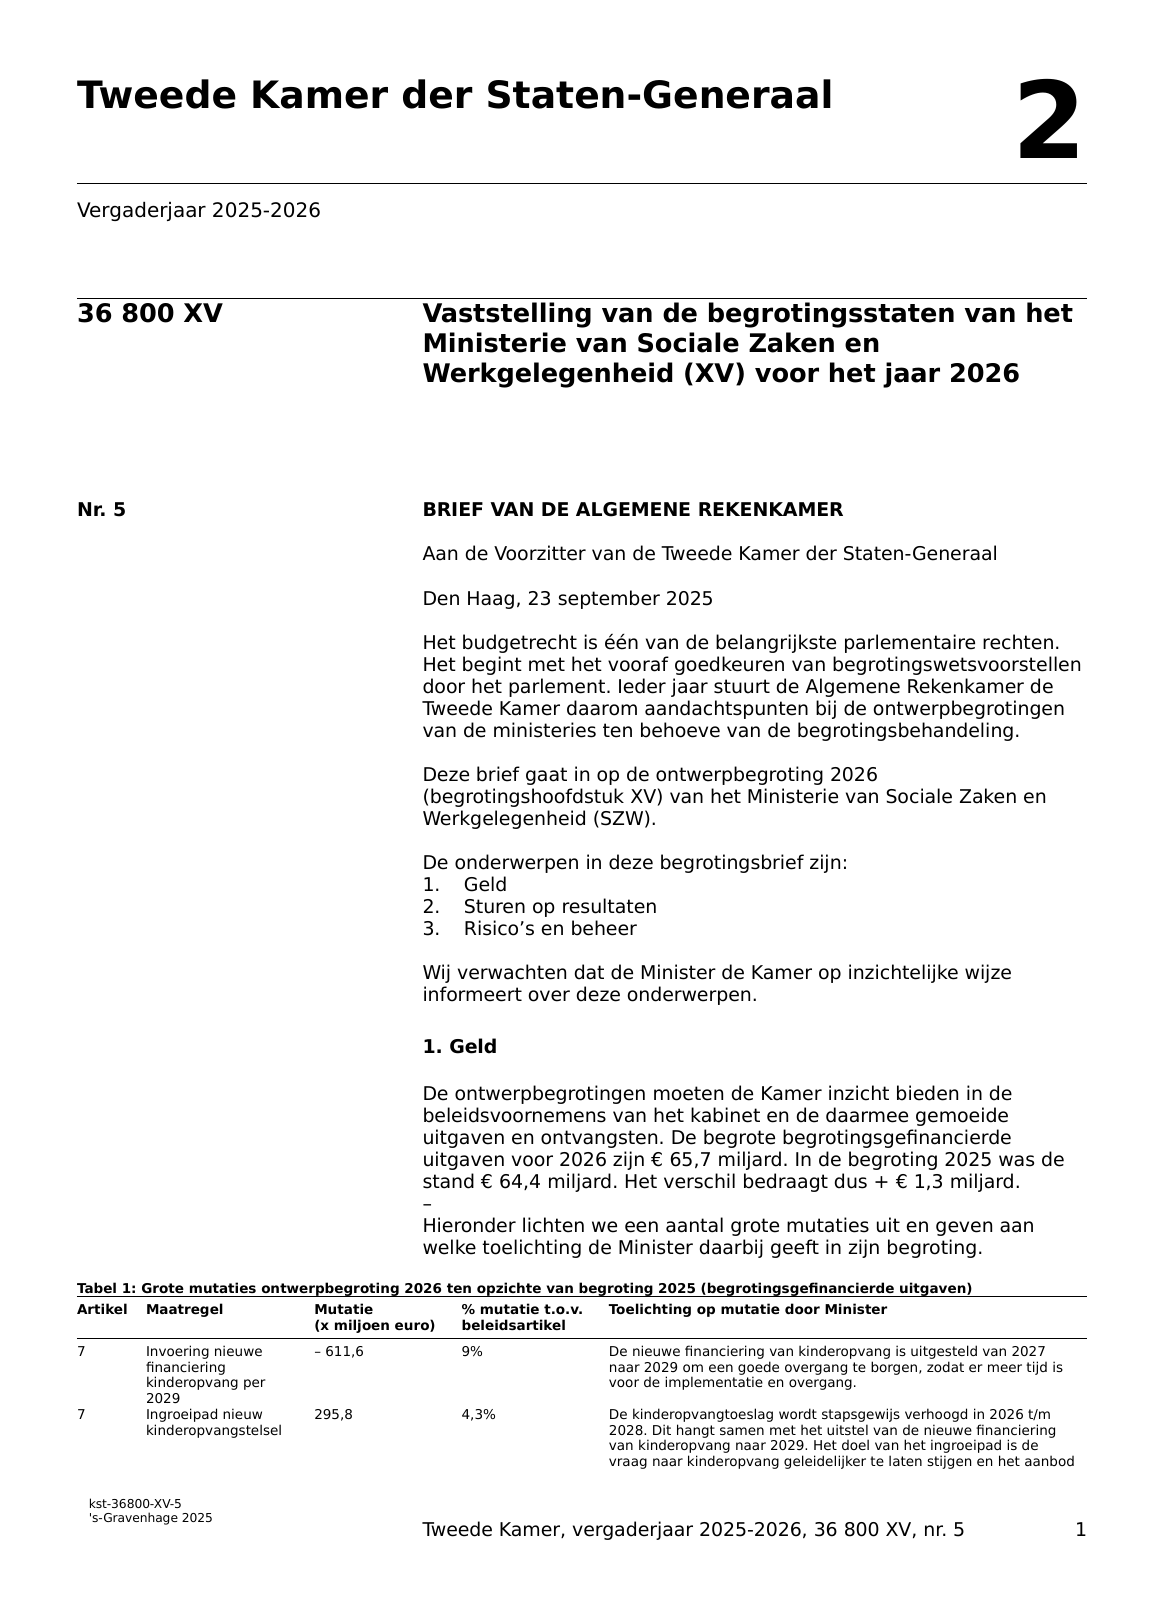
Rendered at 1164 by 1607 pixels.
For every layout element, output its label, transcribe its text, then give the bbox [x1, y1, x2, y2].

table_cell De nieuwe financiering van kinderopvang is uitgesteld van 2027 naar 2029 om een goede overgang te borgen, zodat er meer tijd is voor de implementatie en overgang. [603, 1339, 1087, 1407]
table_cell Maatregel [140, 1297, 308, 1338]
table_cell 9% [455, 1339, 603, 1407]
text Aan de Voorzitter van de Tweede Kamer der Staten-Generaal [422, 543, 1087, 565]
text De onderwerpen in deze begrotingsbrief zijn: [422, 852, 1087, 874]
table_cell 7 [77, 1407, 140, 1470]
text Deze brief gaat in op de ontwerpbegroting 2026 (begrotingshoofdstuk XV) van het Ministerie van Sociale Zaken en Werkgelegenheid (SZW). [422, 764, 1087, 829]
text De ontwerpbegrotingen moeten de Kamer inzicht bieden in de beleidsvoornemens van het kabinet en de daarmee gemoeide uitgaven en ontvangsten. De begrote begrotingsgefinancierde uitgaven voor 2026 zijn € 65,7 miljard. In de begroting 2025 was de stand € 64,4 miljard. Het verschil bedraagt dus + € 1,3 miljard. [422, 1083, 1087, 1193]
table_cell 7 [77, 1339, 140, 1407]
table_cell Toelichting op mutatie door Minister [603, 1297, 1087, 1338]
table_cell De kinderopvangtoeslag wordt stapsgewijs verhoogd in 2026 t/m 2028. Dit hangt samen met het uitstel van de nieuwe financiering van kinderopvang naar 2029. Het doel van het ingroeipad is de vraag naar kinderopvang geleidelijker te laten stijgen en het aanbod [603, 1407, 1087, 1470]
subtitle Nr. 5 BRIEF VAN DE ALGEMENE REKENKAMER [77, 499, 1087, 521]
text 3. Risico’s en beheer [422, 918, 1087, 940]
subtitle 36 800 XV Vaststelling van de begrotingsstaten van het Ministerie van Sociale Zaken en Werkgelegenheid (XV) voor het jaar 2026 [77, 299, 1087, 388]
table_cell Invoering nieuwe financiering kinderopvang per 2029 [140, 1339, 308, 1407]
text 's-Gravenhage 2025 [88, 1511, 323, 1525]
text – [422, 1193, 1087, 1215]
table_cell % mutatie t.o.v. beleidsartikel [455, 1297, 603, 1338]
text 1. Geld [422, 874, 1087, 896]
text Hieronder lichten we een aantal grote mutaties uit en geven aan welke toelichting de Minister daarbij geeft in zijn begroting. [422, 1215, 1087, 1259]
subtitle 1. Geld [422, 1036, 1087, 1058]
text kst-36800-XV-5 [88, 1497, 323, 1511]
table_cell – 611,6 [308, 1339, 455, 1407]
table_cell Ingroeipad nieuw kinderopvangstelsel [140, 1407, 308, 1470]
table_header Tabel 1: Grote mutaties ontwerpbegroting 2026 ten opzichte van begroting 2025 (begrotingsgefinancierde uitgaven) [77, 1281, 1087, 1296]
table_header 2 [886, 59, 1087, 183]
table_cell 4,3% [455, 1407, 603, 1470]
table_header Tweede Kamer der Staten-Generaal [77, 59, 886, 183]
text 2. Sturen op resultaten [422, 896, 1087, 918]
table_cell Vergaderjaar 2025-2026 [77, 184, 1087, 298]
table_cell Artikel [77, 1297, 140, 1338]
table_cell Mutatie (x miljoen euro) [308, 1297, 455, 1338]
text Den Haag, 23 september 2025 [422, 587, 1087, 609]
text Het budgetrecht is één van de belangrijkste parlementaire rechten. Het begint met het vooraf goedkeuren van begrotingswetsvoorstellen door het parlement. Ieder jaar stuurt de Algemene Rekenkamer de Tweede Kamer daarom aandachtspunten bij de ontwerpbegrotingen van de ministeries ten behoeve van de begrotingsbehandeling. [422, 632, 1087, 741]
table_cell 295,8 [308, 1407, 455, 1470]
text Wij verwachten dat de Minister de Kamer op inzichtelijke wijze informeert over deze onderwerpen. [422, 962, 1087, 1006]
